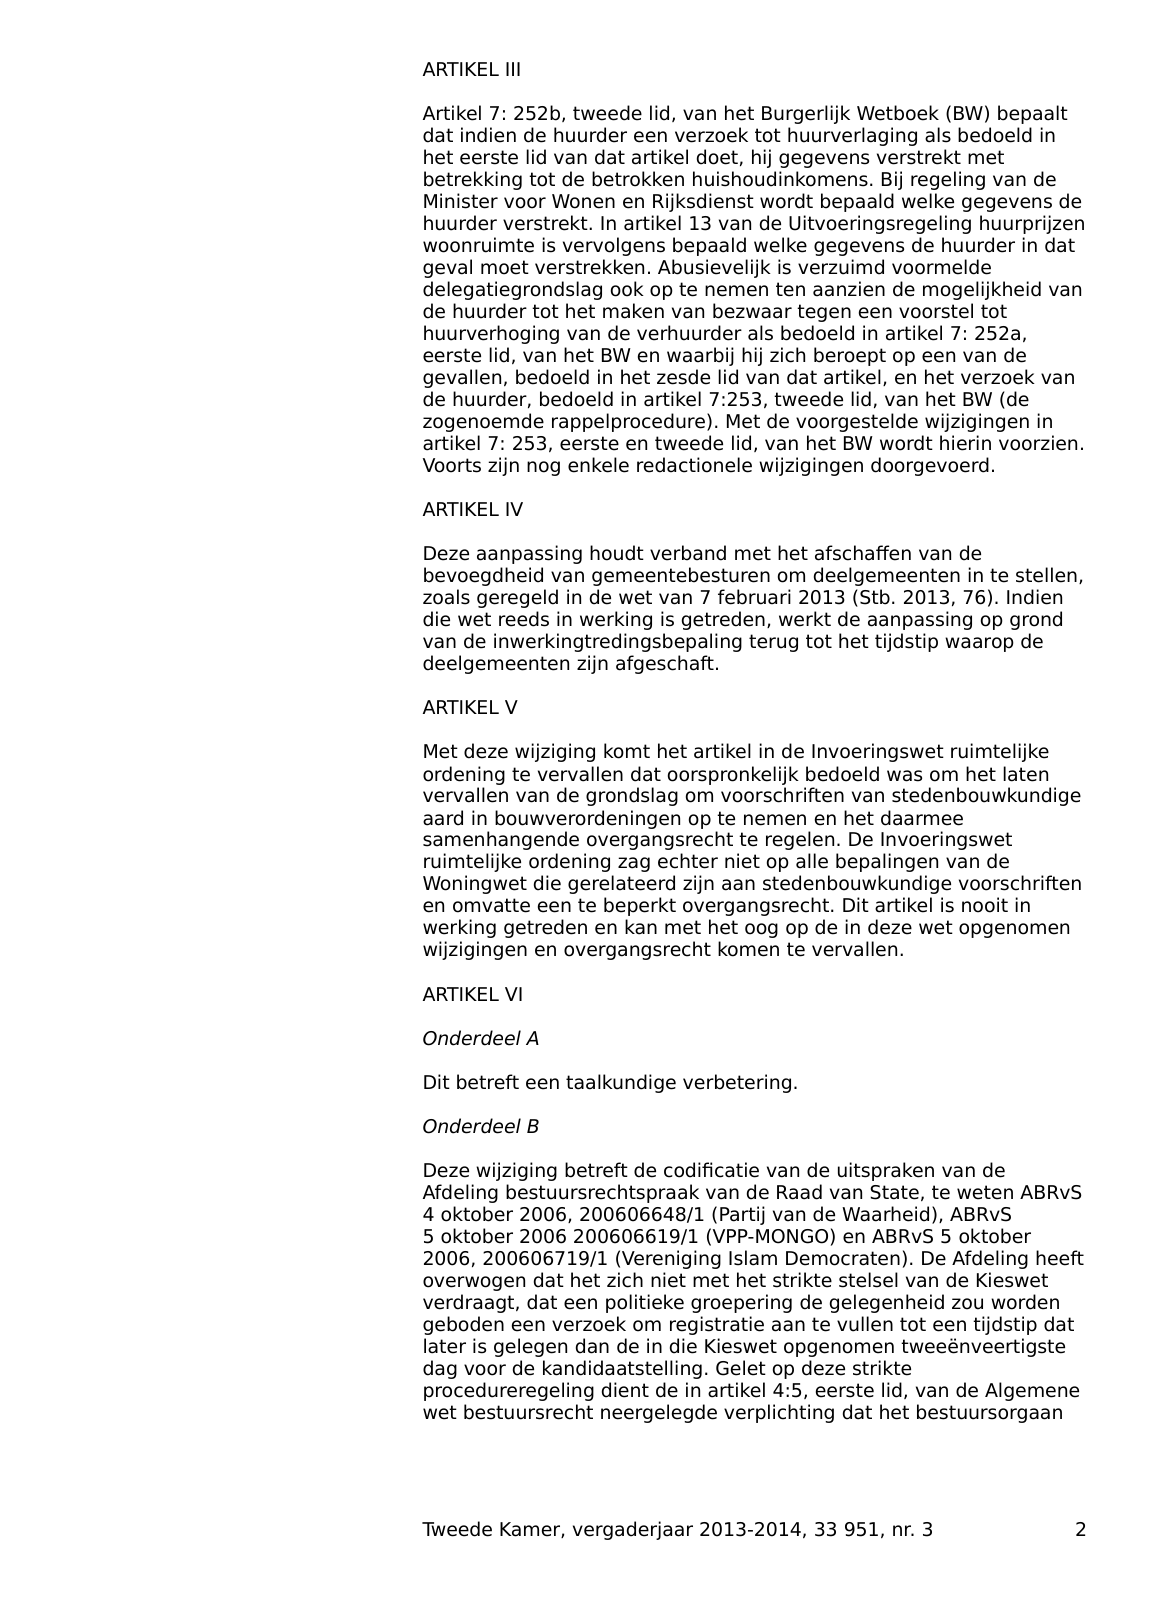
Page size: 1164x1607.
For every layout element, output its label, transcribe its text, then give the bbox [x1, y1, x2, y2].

subtitle ARTIKEL V [422, 697, 1087, 719]
subtitle Onderdeel B [422, 1116, 1087, 1138]
subtitle ARTIKEL IV [422, 499, 1087, 521]
subtitle ARTIKEL III [422, 59, 1087, 81]
text Artikel 7: 252b, tweede lid, van het Burgerlijk Wetboek (BW) bepaalt dat indien de huurder een verzoek tot huurverlaging als bedoeld in het eerste lid van dat artikel doet, hij gegevens verstrekt met betrekking tot de betrokken huishoudinkomens. Bij regeling van de Minister voor Wonen en Rijksdienst wordt bepaald welke gegevens de huurder verstrekt. In artikel 13 van de Uitvoeringsregeling huurprijzen woonruimte is vervolgens bepaald welke gegevens de huurder in dat geval moet verstrekken. Abusievelijk is verzuimd voormelde delegatiegrondslag ook op te nemen ten aanzien de mogelijkheid van de huurder tot het maken van bezwaar tegen een voorstel tot huurverhoging van de verhuurder als bedoeld in artikel 7: 252a, eerste lid, van het BW en waarbij hij zich beroept op een van de gevallen, bedoeld in het zesde lid van dat artikel, en het verzoek van de huurder, bedoeld in artikel 7:253, tweede lid, van het BW (de zogenoemde rappelprocedure). Met de voorgestelde wijzigingen in artikel 7: 253, eerste en tweede lid, van het BW wordt hierin voorzien. Voorts zijn nog enkele redactionele wijzigingen doorgevoerd. [422, 103, 1087, 477]
text Dit betreft een taalkundige verbetering. [422, 1072, 1087, 1094]
text Deze wijziging betreft de codificatie van de uitspraken van de Afdeling bestuursrechtspraak van de Raad van State, te weten ABRvS 4 oktober 2006, 200606648/1 (Partij van de Waarheid), ABRvS 5 oktober 2006 200606619/1 (VPP-MONGO) en ABRvS 5 oktober 2006, 200606719/1 (Vereniging Islam Democraten). De Afdeling heeft overwogen dat het zich niet met het strikte stelsel van de Kieswet verdraagt, dat een politieke groepering de gelegenheid zou worden geboden een verzoek om registratie aan te vullen tot een tijdstip dat later is gelegen dan de in die Kieswet opgenomen tweeënveertigste dag voor de kandidaatstelling. Gelet op deze strikte procedureregeling dient de in artikel 4:5, eerste lid, van de Algemene wet bestuursrecht neergelegde verplichting dat het bestuursorgaan [422, 1160, 1087, 1424]
subtitle ARTIKEL VI [422, 983, 1087, 1005]
subtitle Onderdeel A [422, 1028, 1087, 1049]
text Deze aanpassing houdt verband met het afschaffen van de bevoegdheid van gemeentebesturen om deelgemeenten in te stellen, zoals geregeld in de wet van 7 februari 2013 (Stb. 2013, 76). Indien die wet reeds in werking is getreden, werkt de aanpassing op grond van de inwerkingtredingsbepaling terug tot het tijdstip waarop de deelgemeenten zijn afgeschaft. [422, 543, 1087, 675]
text Met deze wijziging komt het artikel in de Invoeringswet ruimtelijke ordening te vervallen dat oorspronkelijk bedoeld was om het laten vervallen van de grondslag om voorschriften van stedenbouwkundige aard in bouwverordeningen op te nemen en het daarmee samenhangende overgangsrecht te regelen. De Invoeringswet ruimtelijke ordening zag echter niet op alle bepalingen van de Woningwet die gerelateerd zijn aan stedenbouwkundige voorschriften en omvatte een te beperkt overgangsrecht. Dit artikel is nooit in werking getreden en kan met het oog op de in deze wet opgenomen wijzigingen en overgangsrecht komen te vervallen. [422, 741, 1087, 961]
